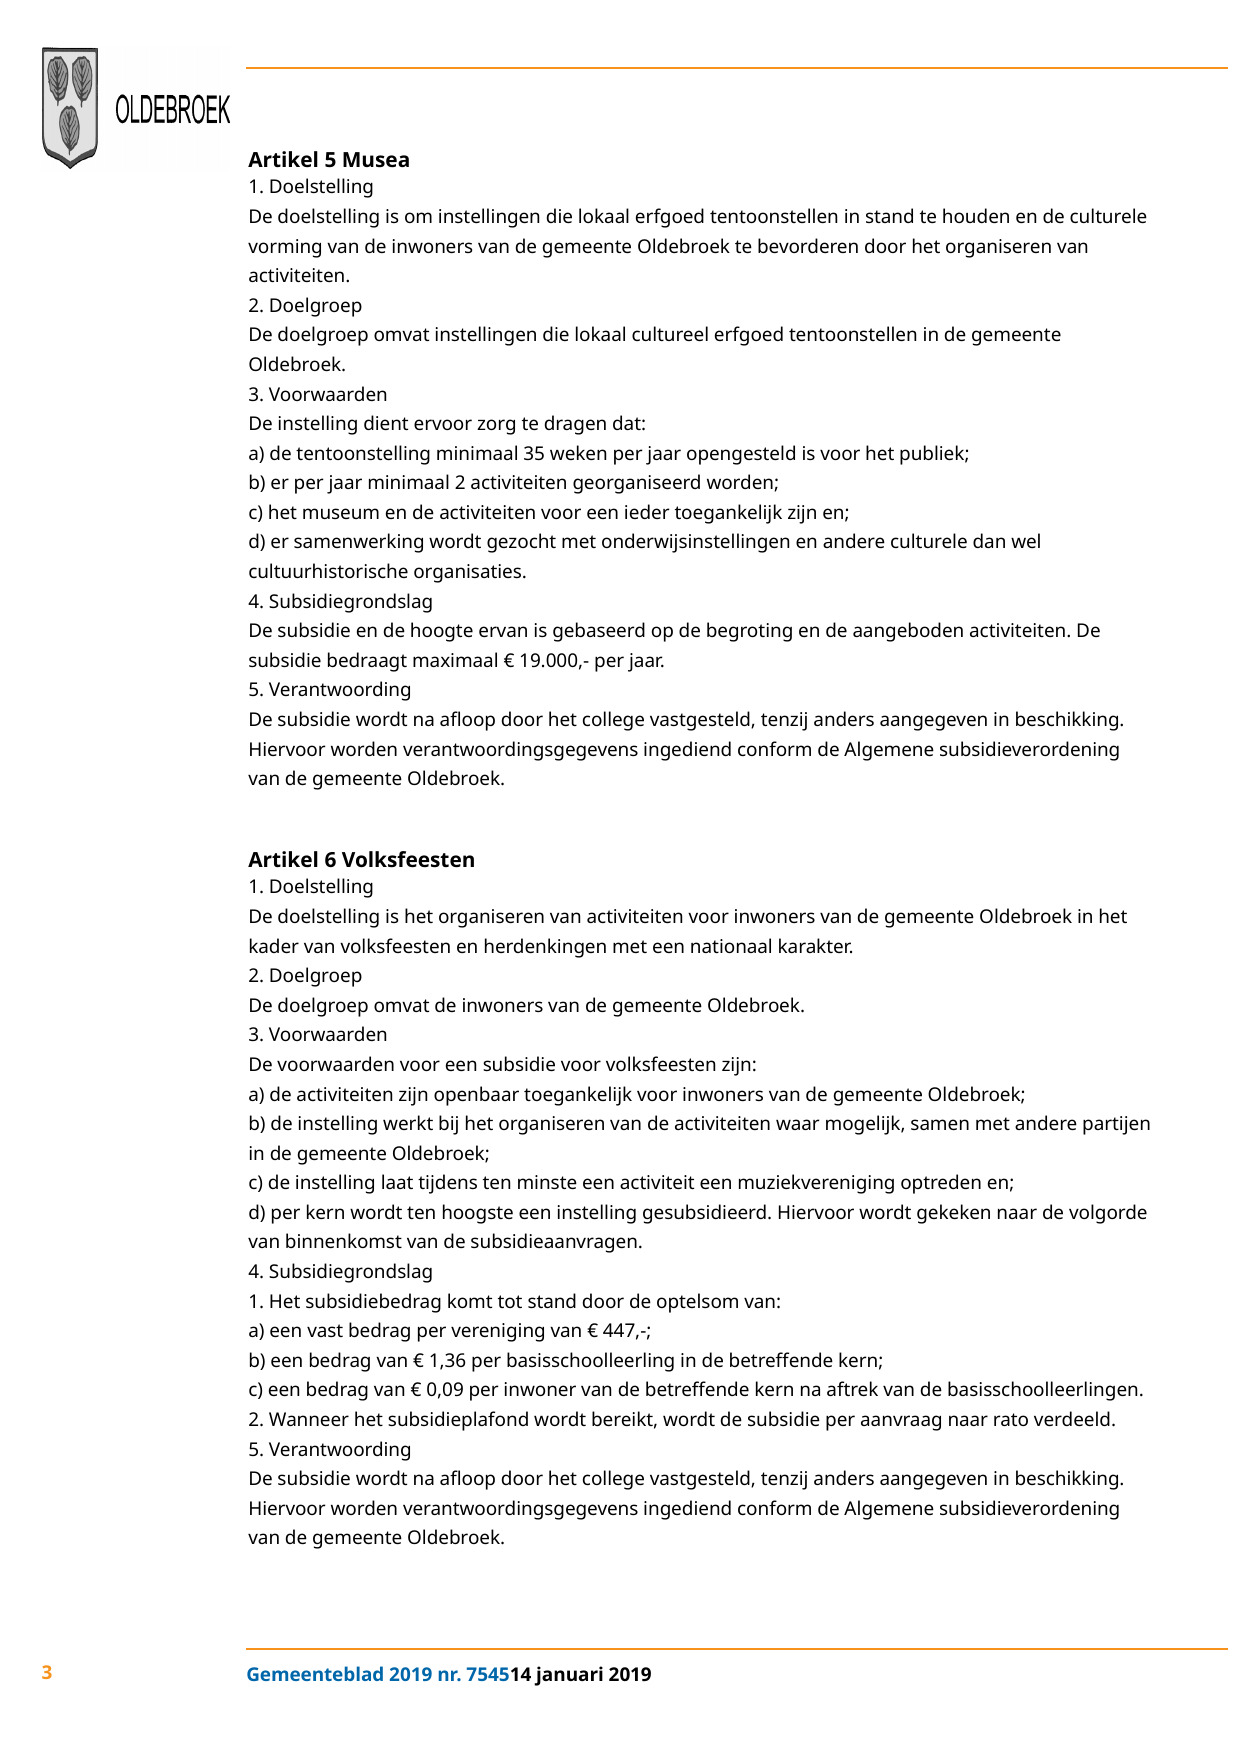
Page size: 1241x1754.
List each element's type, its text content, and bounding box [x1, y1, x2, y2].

text b) er per jaar minimaal 2 activiteiten georganiseerd worden; [248, 469, 1152, 495]
text 4. Subsidiegrondslag [248, 588, 1152, 613]
text d) per kern wordt ten hoogste een instelling gesubsidieerd. Hiervoor wordt gekeken naar de volgorde van binnenkomst van de subsidieaanvragen. [248, 1199, 1152, 1254]
picture [41, 47, 231, 172]
text De subsidie wordt na afloop door het college vastgesteld, tenzij anders aangegeven in beschikking. Hiervoor worden verantwoordingsgegevens ingediend conform de Algemene subsidieverordening van de gemeente Oldebroek. [248, 1465, 1152, 1550]
text Artikel 6 Volksfeesten [248, 845, 1152, 874]
text d) er samenwerking wordt gezocht met onderwijsinstellingen en andere culturele dan wel cultuurhistorische organisaties. [248, 529, 1152, 584]
text De doelgroep omvat de inwoners van de gemeente Oldebroek. [248, 992, 1152, 1018]
text a) de tentoonstelling minimaal 35 weken per jaar opengesteld is voor het publiek; [248, 440, 1152, 466]
text c) een bedrag van € 0,09 per inwoner van de betreffende kern na aftrek van de basisschoolleerlingen. [248, 1377, 1152, 1402]
text 3. Voorwaarden [248, 381, 1152, 406]
text 3. Voorwaarden [248, 1022, 1152, 1047]
text 5. Verantwoording [248, 1436, 1152, 1462]
text De subsidie wordt na afloop door het college vastgesteld, tenzij anders aangegeven in beschikking. Hiervoor worden verantwoordingsgegevens ingediend conform de Algemene subsidieverordening van de gemeente Oldebroek. [248, 706, 1152, 791]
text b) een bedrag van € 1,36 per basisschoolleerling in de betreffende kern; [248, 1347, 1152, 1373]
text 2. Wanneer het subsidieplafond wordt bereikt, wordt de subsidie per aanvraag naar rato verdeeld. [248, 1406, 1152, 1432]
text 1. Doelstelling [248, 874, 1152, 899]
text De voorwaarden voor een subsidie voor volksfeesten zijn: [248, 1051, 1152, 1077]
text De instelling dient ervoor zorg te dragen dat: [248, 410, 1152, 436]
text 1. Doelstelling [248, 174, 1152, 199]
text De doelstelling is om instellingen die lokaal erfgoed tentoonstellen in stand te houden en de culturele vorming van de inwoners van de gemeente Oldebroek te bevorderen door het organiseren van activiteiten. [248, 203, 1152, 288]
text 2. Doelgroep [248, 292, 1152, 318]
text De doelgroep omvat instellingen die lokaal cultureel erfgoed tentoonstellen in de gemeente Oldebroek. [248, 322, 1152, 377]
text b) de instelling werkt bij het organiseren van de activiteiten waar mogelijk, samen met andere partijen in de gemeente Oldebroek; [248, 1110, 1152, 1166]
text c) de instelling laat tijdens ten minste een activiteit een muziekvereniging optreden en; [248, 1169, 1152, 1195]
text a) de activiteiten zijn openbaar toegankelijk voor inwoners van de gemeente Oldebroek; [248, 1081, 1152, 1107]
text 5. Verantwoording [248, 677, 1152, 702]
text 4. Subsidiegrondslag [248, 1258, 1152, 1284]
text 1. Het subsidiebedrag komt tot stand door de optelsom van: [248, 1288, 1152, 1314]
text Artikel 5 Musea [248, 145, 1152, 174]
text c) het museum en de activiteiten voor een ieder toegankelijk zijn en; [248, 499, 1152, 525]
text De subsidie en de hoogte ervan is gebaseerd op de begroting en de aangeboden activiteiten. De subsidie bedraagt maximaal € 19.000,- per jaar. [248, 617, 1152, 673]
text a) een vast bedrag per vereniging van € 447,-; [248, 1317, 1152, 1343]
text De doelstelling is het organiseren van activiteiten voor inwoners van de gemeente Oldebroek in het kader van volksfeesten en herdenkingen met een nationaal karakter. [248, 903, 1152, 959]
text 2. Doelgroep [248, 962, 1152, 988]
